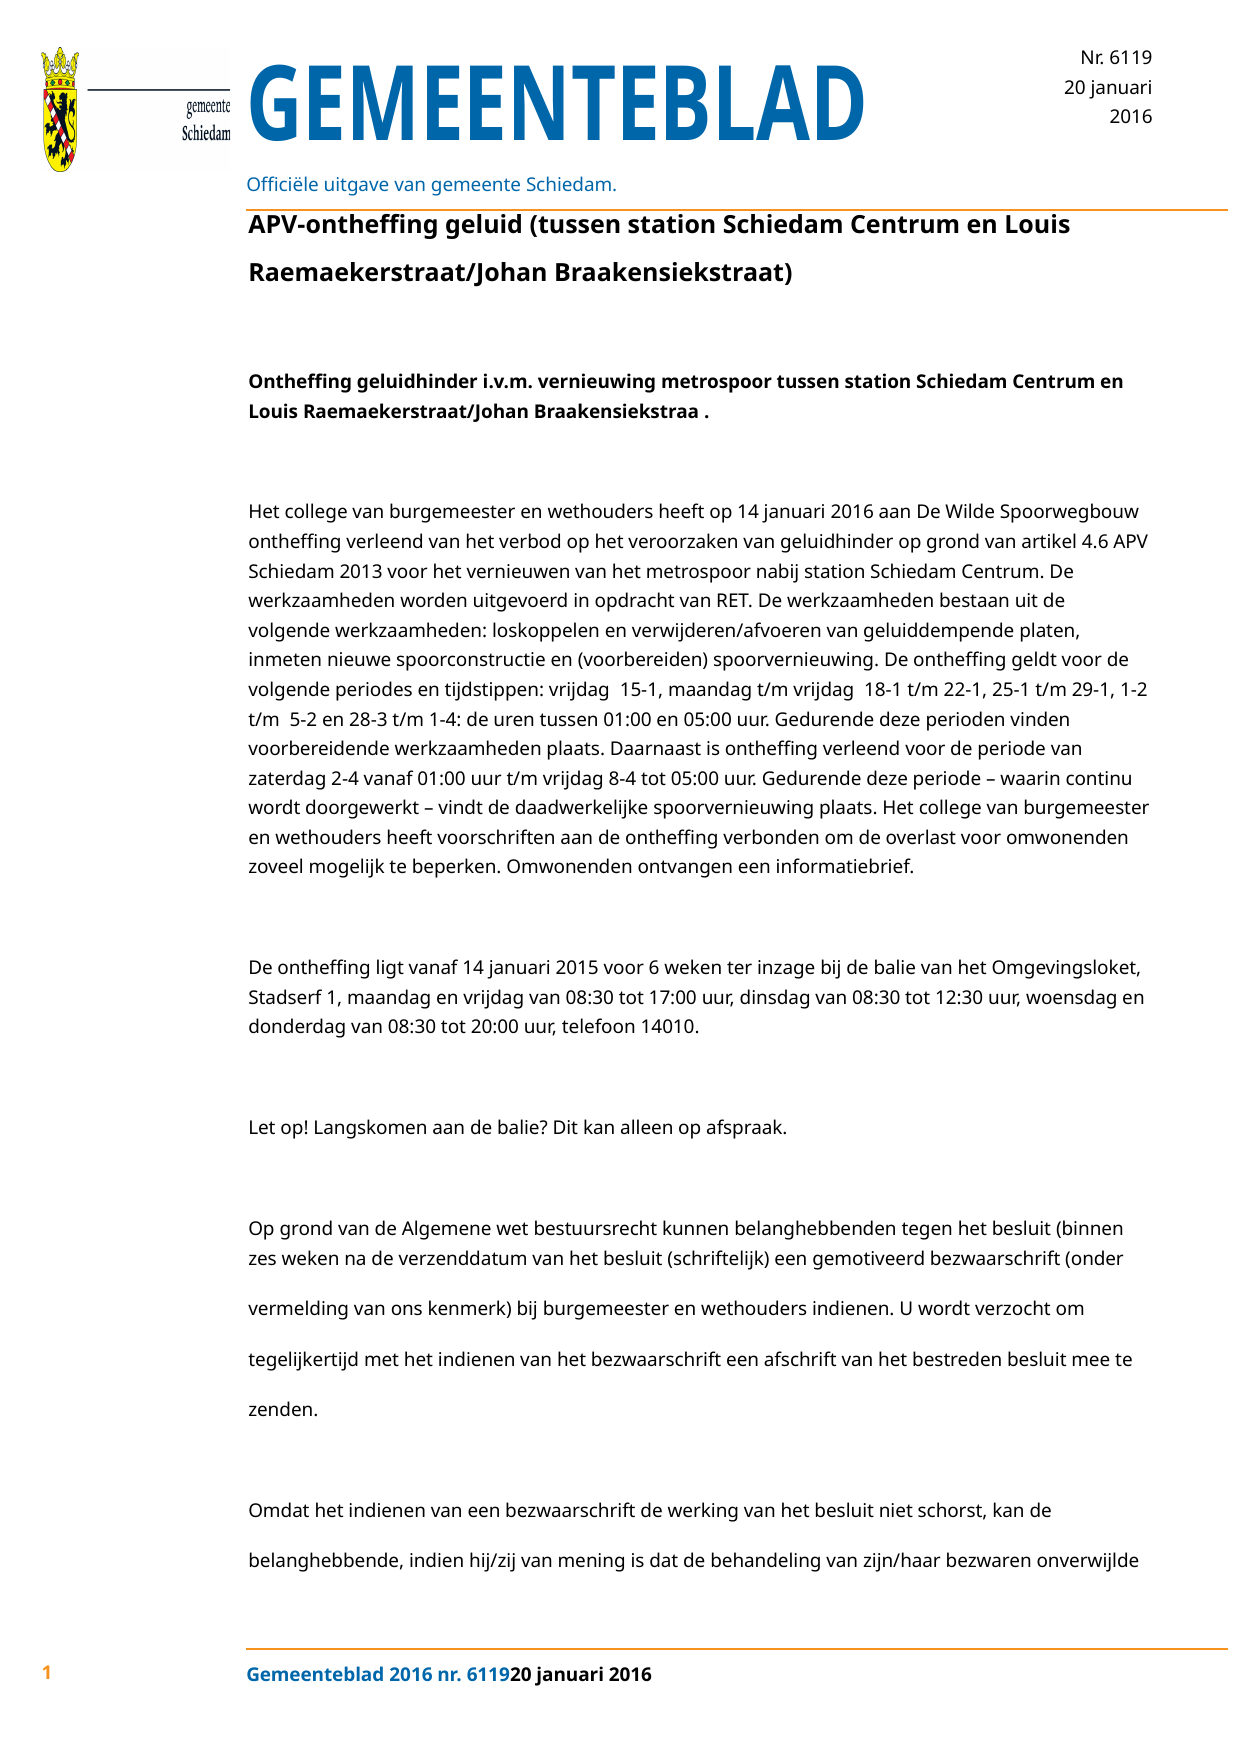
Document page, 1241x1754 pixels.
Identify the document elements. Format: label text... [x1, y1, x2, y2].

text zenden. [248, 1396, 1152, 1422]
text Op grond van de Algemene wet bestuursrecht kunnen belanghebbenden tegen het besluit (binnen zes weken na de verzenddatum van het besluit (schriftelijk) een gemotiveerd bezwaarschrift (onder [248, 1215, 1152, 1271]
text Omdat het indienen van een bezwaarschrift de werking van het besluit niet schorst, kan de [248, 1497, 1152, 1523]
picture [41, 47, 231, 172]
text De ontheffing ligt vanaf 14 januari 2015 voor 6 weken ter inzage bij de balie van het Omgevingsloket, Stadserf 1, maandag en vrijdag van 08:30 tot 17:00 uur, dinsdag van 08:30 tot 12:30 uur, woensdag en donderdag van 08:30 tot 20:00 uur, telefoon 14010. [248, 954, 1152, 1039]
text Let op! Langskomen aan de balie? Dit kan alleen op afspraak. [248, 1114, 1152, 1140]
text belanghebbende, indien hij/zij van mening is dat de behandeling van zijn/haar bezwaren onverwijlde [248, 1547, 1152, 1573]
text Ontheffing geluidhinder i.v.m. vernieuwing metrospoor tussen station Schiedam Centrum en Louis Raemaekerstraat/Johan Braakensiekstraa . [248, 368, 1152, 424]
text tegelijkertijd met het indienen van het bezwaarschrift een afschrift van het bestreden besluit mee te [248, 1346, 1152, 1372]
text APV-ontheffing geluid (tussen station Schiedam Centrum en Louis Raemaekerstraat/Johan Braakensiekstraat) [248, 211, 1152, 288]
text Het college van burgemeester en wethouders heeft op 14 januari 2016 aan De Wilde Spoorwegbouw ontheffing verleend van het verbod op het veroorzaken van geluidhinder op grond van artikel 4.6 APV Schiedam 2013 voor het vernieuwen van het metrospoor nabij station Schiedam Centrum. De werkzaamheden worden uitgevoerd in opdracht van RET. De werkzaamheden bestaan uit de volgende werkzaamheden: loskoppelen en verwijderen/afvoeren van geluiddempende platen, inmeten nieuwe spoorconstructie en (voorbereiden) spoorvernieuwing. De ontheffing geldt voor de volgende periodes en tijdstippen: vrijdag 15-1, maandag t/m vrijdag 18-1 t/m 22-1, 25-1 t/m 29-1, 1-2 t/m 5-2 en 28-3 t/m 1-4: de uren tussen 01:00 en 05:00 uur. Gedurende deze perioden vinden voorbereidende werkzaamheden plaats. Daarnaast is ontheffing verleend voor de periode van zaterdag 2-4 vanaf 01:00 uur t/m vrijdag 8-4 tot 05:00 uur. Gedurende deze periode – waarin continu wordt doorgewerkt – vindt de daadwerkelijke spoorvernieuwing plaats. Het college van burgemeester en wethouders heeft voorschriften aan de ontheffing verbonden om de overlast voor omwonenden zoveel mogelijk te beperken. Omwonenden ontvangen een informatiebrief. [248, 499, 1152, 879]
text vermelding van ons kenmerk) bij burgemeester en wethouders indienen. U wordt verzocht om [248, 1295, 1152, 1321]
